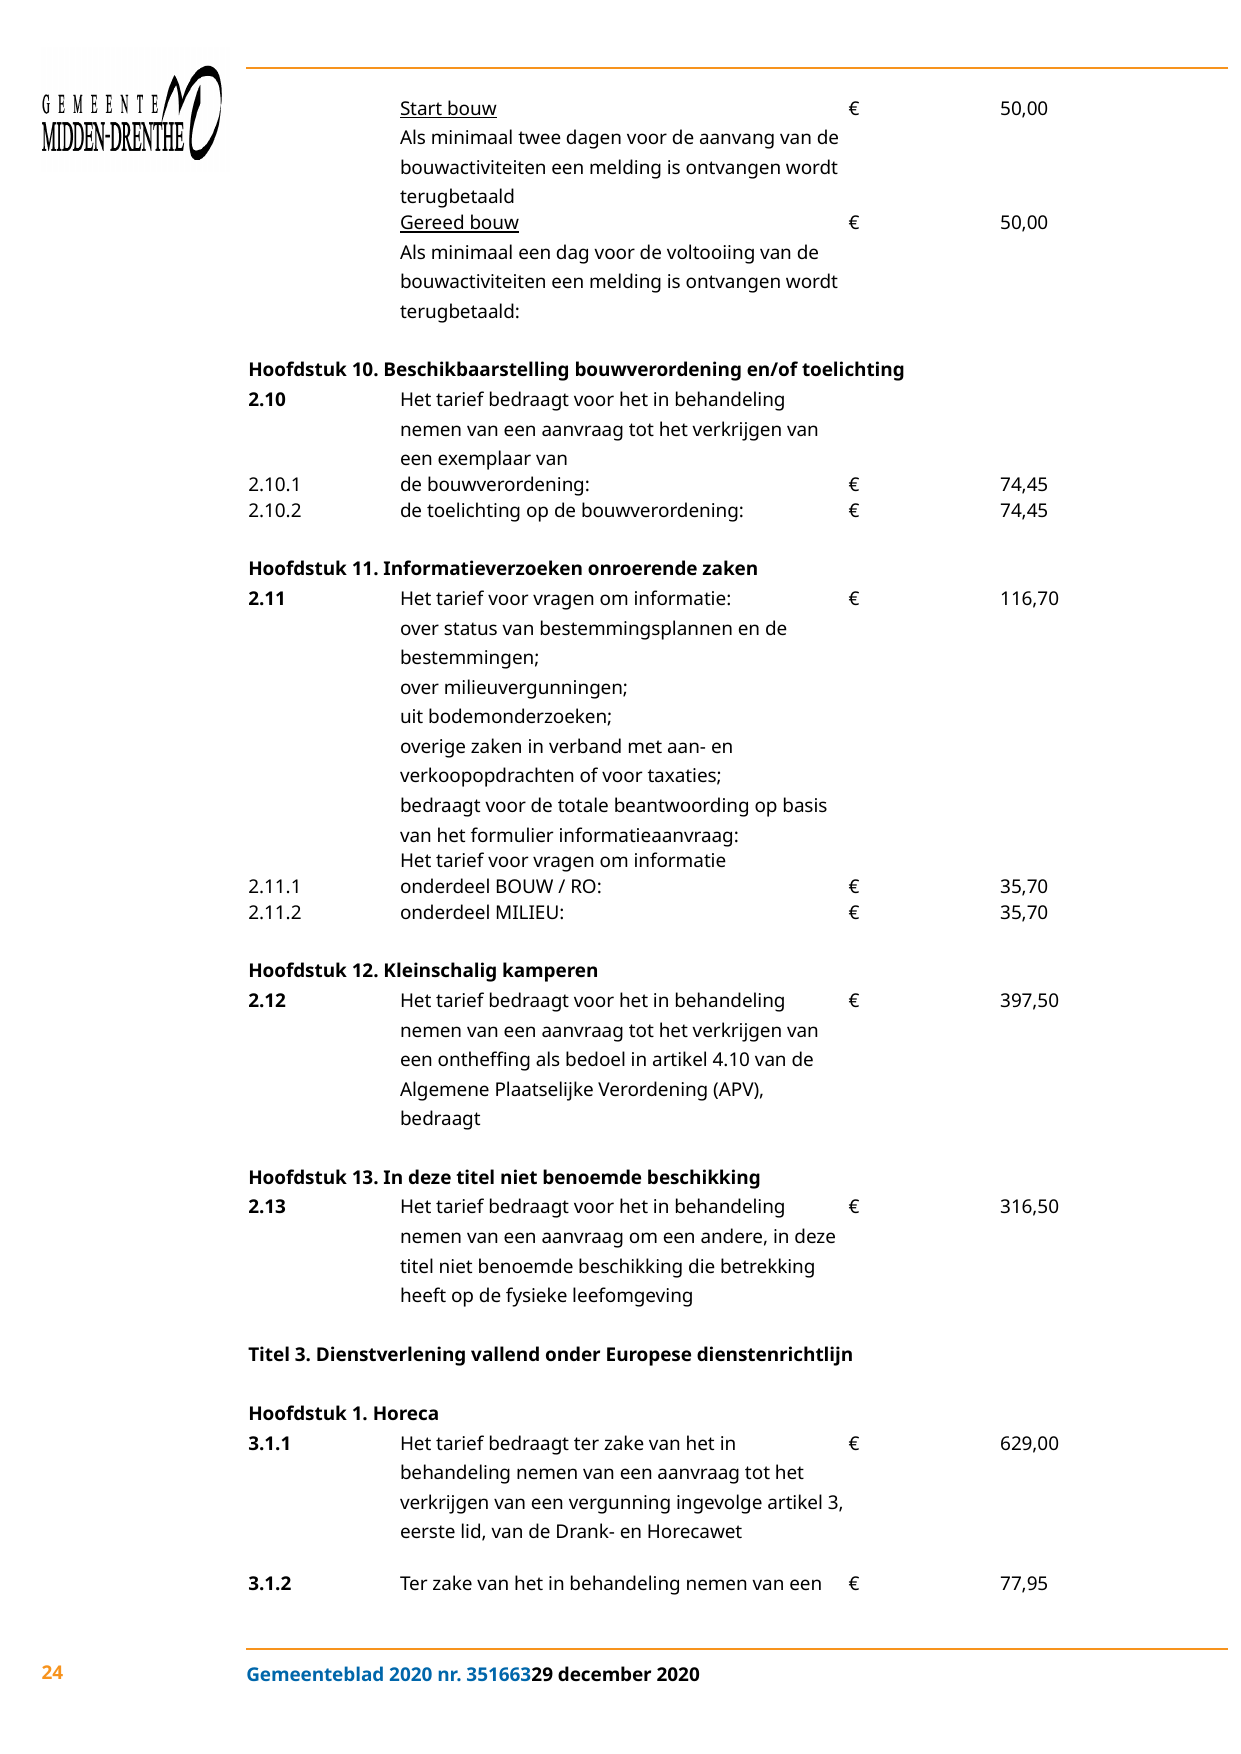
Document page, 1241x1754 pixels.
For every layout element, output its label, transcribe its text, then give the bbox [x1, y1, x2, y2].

table_cell onderdeel MILIEU: [400, 899, 848, 925]
table_header Het tarief voor vragen om informatie: over status van bestemmingsplannen en de bestemmingen; over milieuvergunningen; uit bodemonderzoeken; overige zaken in verband met aan- en verkoopopdrachten of voor taxaties; bedraagt voor de totale beantwoording op basis van het formulier informatieaanvraag: [400, 585, 848, 847]
table_cell Start bouw Als minimaal twee dagen voor de aanvang van de bouwactiviteiten een melding is ontvangen wordt terugbetaald [400, 95, 848, 209]
text Hoofdstuk 1. Horeca [248, 1400, 1152, 1426]
table_header 629,00 [1000, 1430, 1152, 1544]
table_header Het tarief bedraagt ter zake van het in behandeling nemen van een aanvraag tot het verkrijgen van een vergunning ingevolge artikel 3, eerste lid, van de Drank- en Horecawet [400, 1430, 848, 1544]
table_cell 35,70 [1000, 899, 1152, 925]
table_cell [1000, 848, 1152, 873]
table_cell € [848, 497, 1000, 523]
text Hoofdstuk 12. Kleinschalig kamperen [248, 957, 1152, 983]
table_header 2.10 [248, 386, 400, 471]
table_header Het tarief bedraagt voor het in behandeling nemen van een aanvraag tot het verkrijgen van een exemplaar van [400, 386, 848, 471]
table_cell 2.10.1 [248, 471, 400, 497]
table_header 2.13 [248, 1194, 400, 1308]
table_header € [848, 1430, 1000, 1544]
picture [41, 47, 231, 172]
table_header [848, 386, 1000, 471]
table_cell [248, 95, 400, 209]
table_cell 77,95 [1000, 1570, 1152, 1596]
table_header [1000, 386, 1152, 471]
table_cell Het tarief voor vragen om informatie [400, 848, 848, 873]
table_cell [248, 848, 400, 873]
table_header Het tarief bedraagt voor het in behandeling nemen van een aanvraag tot het verkrijgen van een ontheffing als bedoel in artikel 4.10 van de Algemene Plaatselijke Verordening (APV), bedraagt [400, 987, 848, 1131]
table_cell [848, 1544, 1000, 1570]
text Hoofdstuk 11. Informatieverzoeken onroerende zaken [248, 555, 1152, 581]
table_cell € [848, 899, 1000, 925]
table_header € [848, 585, 1000, 847]
table_cell [400, 1544, 848, 1570]
table_cell [1000, 1544, 1152, 1570]
table_cell de bouwverordening: [400, 471, 848, 497]
table_cell [248, 209, 400, 324]
table_cell € [848, 873, 1000, 899]
table_cell € [848, 471, 1000, 497]
table_cell 3.1.2 [248, 1570, 400, 1596]
table_header 2.12 [248, 987, 400, 1131]
table_cell 50,00 [1000, 209, 1152, 324]
text Hoofdstuk 13. In deze titel niet benoemde beschikking [248, 1164, 1152, 1190]
table_cell [848, 848, 1000, 873]
table_cell [248, 1544, 400, 1570]
table_header 3.1.1 [248, 1430, 400, 1544]
table_header 397,50 [1000, 987, 1152, 1131]
table_header Het tarief bedraagt voor het in behandeling nemen van een aanvraag om een andere, in deze titel niet benoemde beschikking die betrekking heeft op de fysieke leefomgeving [400, 1194, 848, 1308]
table_cell 50,00 [1000, 95, 1152, 209]
table_header 316,50 [1000, 1194, 1152, 1308]
table_cell Gereed bouw Als minimaal een dag voor de voltooiing van de bouwactiviteiten een melding is ontvangen wordt terugbetaald: [400, 209, 848, 324]
table_cell 2.10.2 [248, 497, 400, 523]
table_cell € [848, 209, 1000, 324]
table_header € [848, 987, 1000, 1131]
table_cell 2.11.2 [248, 899, 400, 925]
table_cell 74,45 [1000, 471, 1152, 497]
table_cell 74,45 [1000, 497, 1152, 523]
table_cell € [848, 95, 1000, 209]
table_cell 35,70 [1000, 873, 1152, 899]
text Titel 3. Dienstverlening vallend onder Europese dienstenrichtlijn [248, 1341, 1152, 1367]
table_cell Ter zake van het in behandeling nemen van een [400, 1570, 848, 1596]
table_header € [848, 1194, 1000, 1308]
text Hoofdstuk 10. Beschikbaarstelling bouwverordening en/of toelichting [248, 357, 1152, 382]
table_header 2.11 [248, 585, 400, 847]
table_cell onderdeel BOUW / RO: [400, 873, 848, 899]
table_header 116,70 [1000, 585, 1152, 847]
table_cell € [848, 1570, 1000, 1596]
table_cell de toelichting op de bouwverordening: [400, 497, 848, 523]
table_cell 2.11.1 [248, 873, 400, 899]
